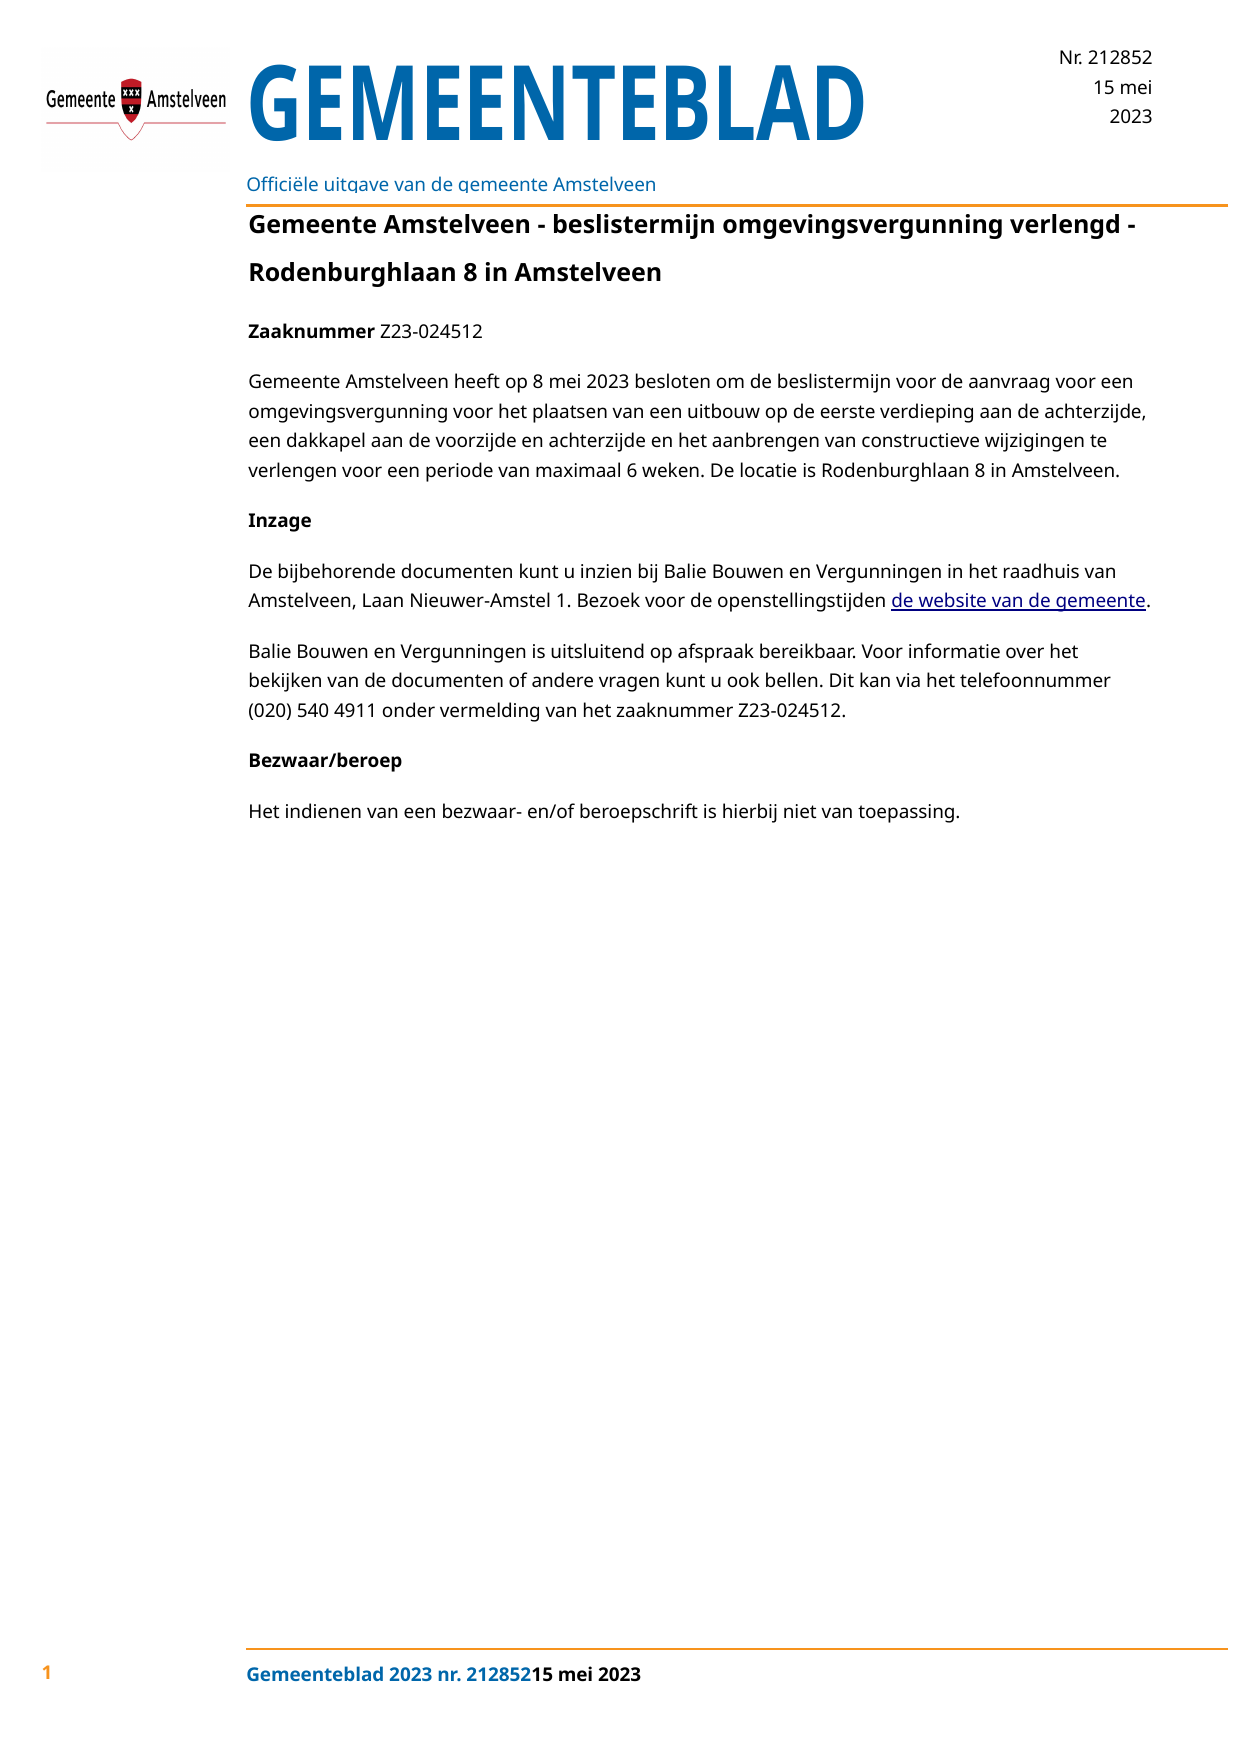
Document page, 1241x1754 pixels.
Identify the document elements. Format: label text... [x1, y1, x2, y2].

text De bijbehorende documenten kunt u inzien bij Balie Bouwen en Vergunningen in het raadhuis van Amstelveen, Laan Nieuwer-Amstel 1. Bezoek voor de openstellingstijden de website van de gemeente. [248, 558, 1152, 613]
text Gemeente Amstelveen heeft op 8 mei 2023 besloten om de beslistermijn voor de aanvraag voor een omgevingsvergunning voor het plaatsen van een uitbouw op de eerste verdieping aan de achterzijde, een dakkapel aan de voorzijde en achterzijde en het aanbrengen van constructieve wijzigingen te verlengen voor een periode van maximaal 6 weken. De locatie is Rodenburghlaan 8 in Amstelveen. [248, 368, 1152, 483]
text Zaaknummer Z23-024512 [248, 318, 1152, 344]
text Het indienen van een bezwaar- en/of beroepschrift is hierbij niet van toepassing. [248, 798, 1152, 824]
text Gemeente Amstelveen - beslistermijn omgevingsvergunning verlengd - Rodenburghlaan 8 in Amstelveen [248, 207, 1152, 288]
picture [41, 47, 231, 172]
text Bezwaar/beroep [248, 747, 1152, 773]
text Inzage [248, 507, 1152, 533]
text Balie Bouwen en Vergunningen is uitsluitend op afspraak bereikbaar. Voor informatie over het bekijken van de documenten of andere vragen kunt u ook bellen. Dit kan via het telefoonnummer (020) 540 4911 onder vermelding van het zaaknummer Z23-024512. [248, 638, 1152, 723]
